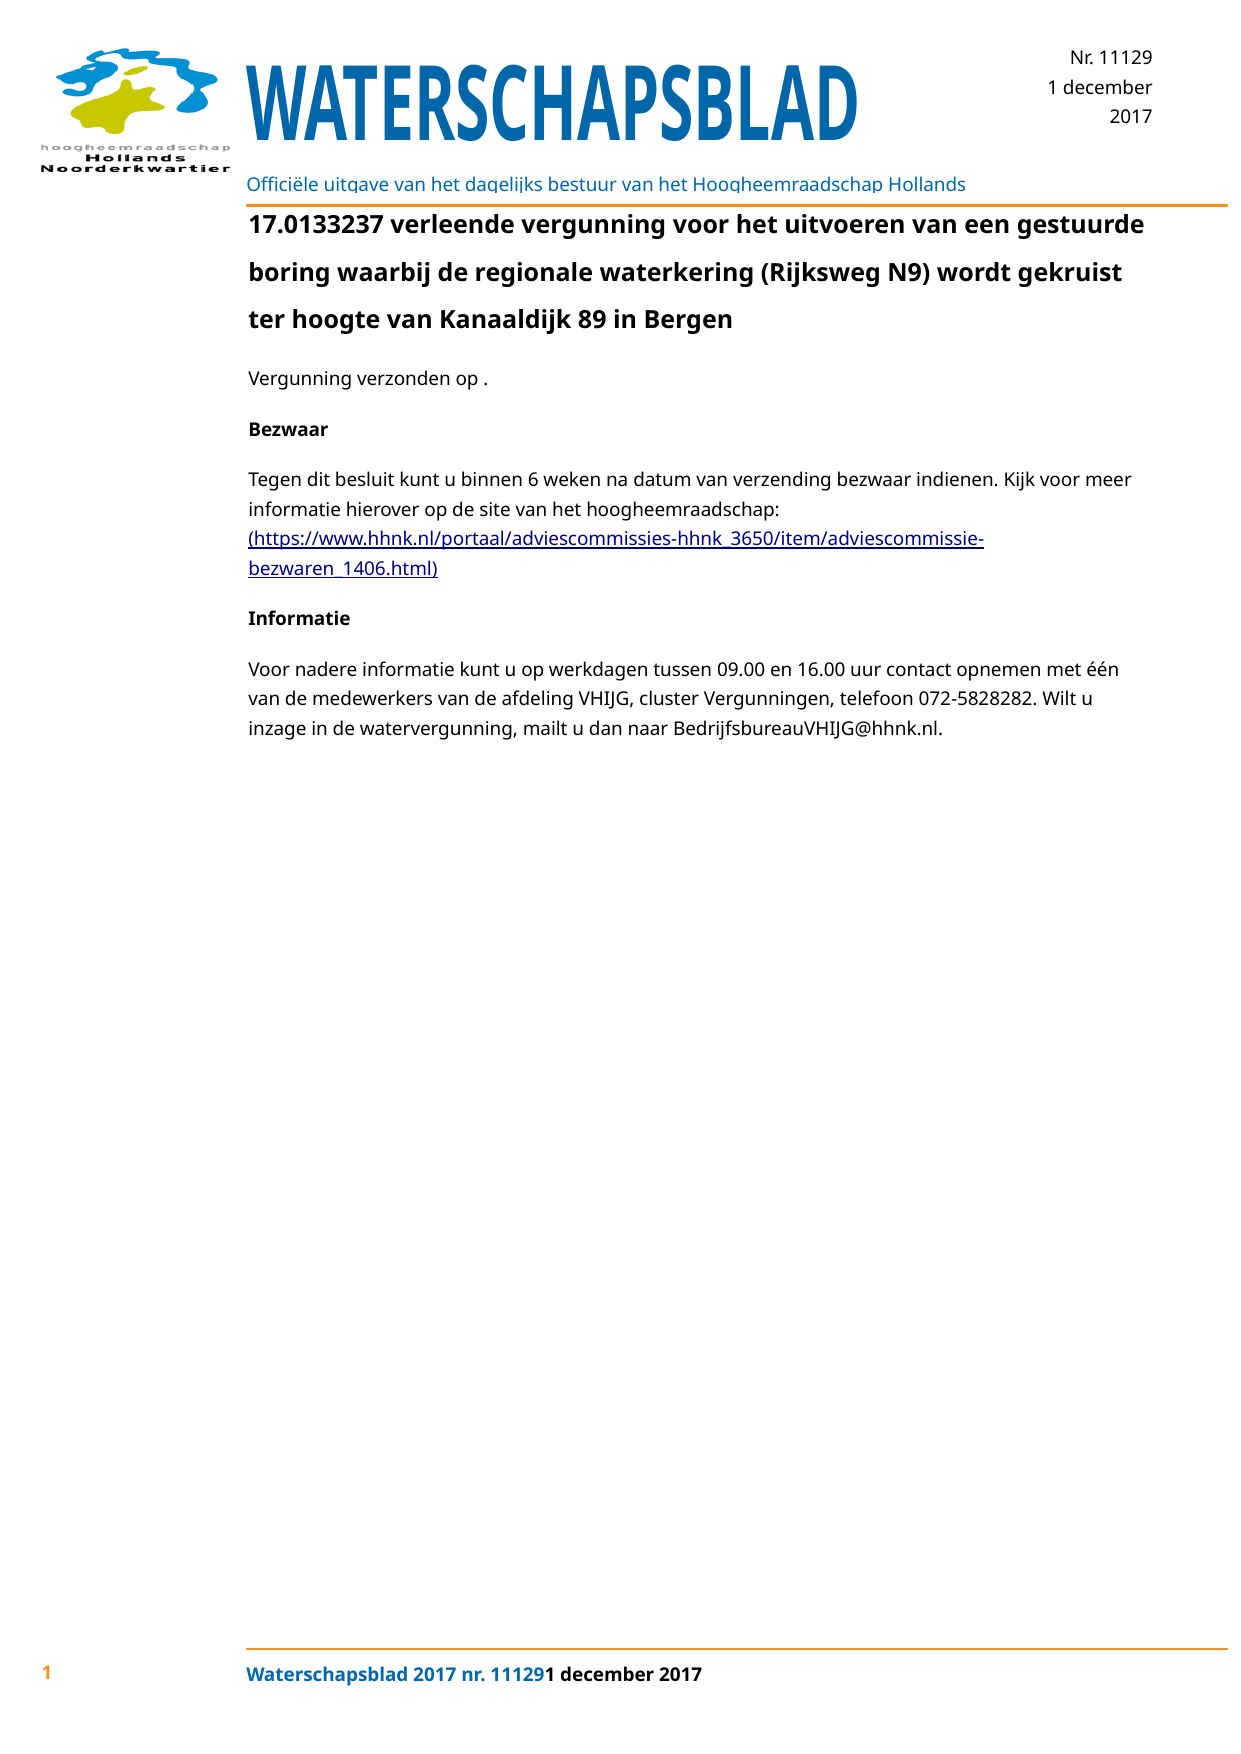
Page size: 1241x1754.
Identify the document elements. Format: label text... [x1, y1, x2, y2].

text Tegen dit besluit kunt u binnen 6 weken na datum van verzending bezwaar indienen. Kijk voor meer informatie hierover op de site van het hoogheemraadschap: (https://www.hhnk.nl/portaal/adviescommissies-hhnk_3650/item/adviescommissie-bezwaren_1406.html) [248, 466, 1152, 581]
text 17.0133237 verleende vergunning voor het uitvoeren van een gestuurde boring waarbij de regionale waterkering (Rijksweg N9) wordt gekruist ter hoogte van Kanaaldijk 89 in Bergen [248, 207, 1152, 336]
text Voor nadere informatie kunt u op werkdagen tussen 09.00 en 16.00 uur contact opnemen met één van de medewerkers van de afdeling VHIJG, cluster Vergunningen, telefoon 072-5828282. Wilt u inzage in de watervergunning, mailt u dan naar BedrijfsbureauVHIJG@hhnk.nl. [248, 656, 1152, 741]
text Vergunning verzonden op . [248, 366, 1152, 391]
text Informatie [248, 606, 1152, 631]
picture [41, 47, 231, 172]
text Bezwaar [248, 416, 1152, 442]
